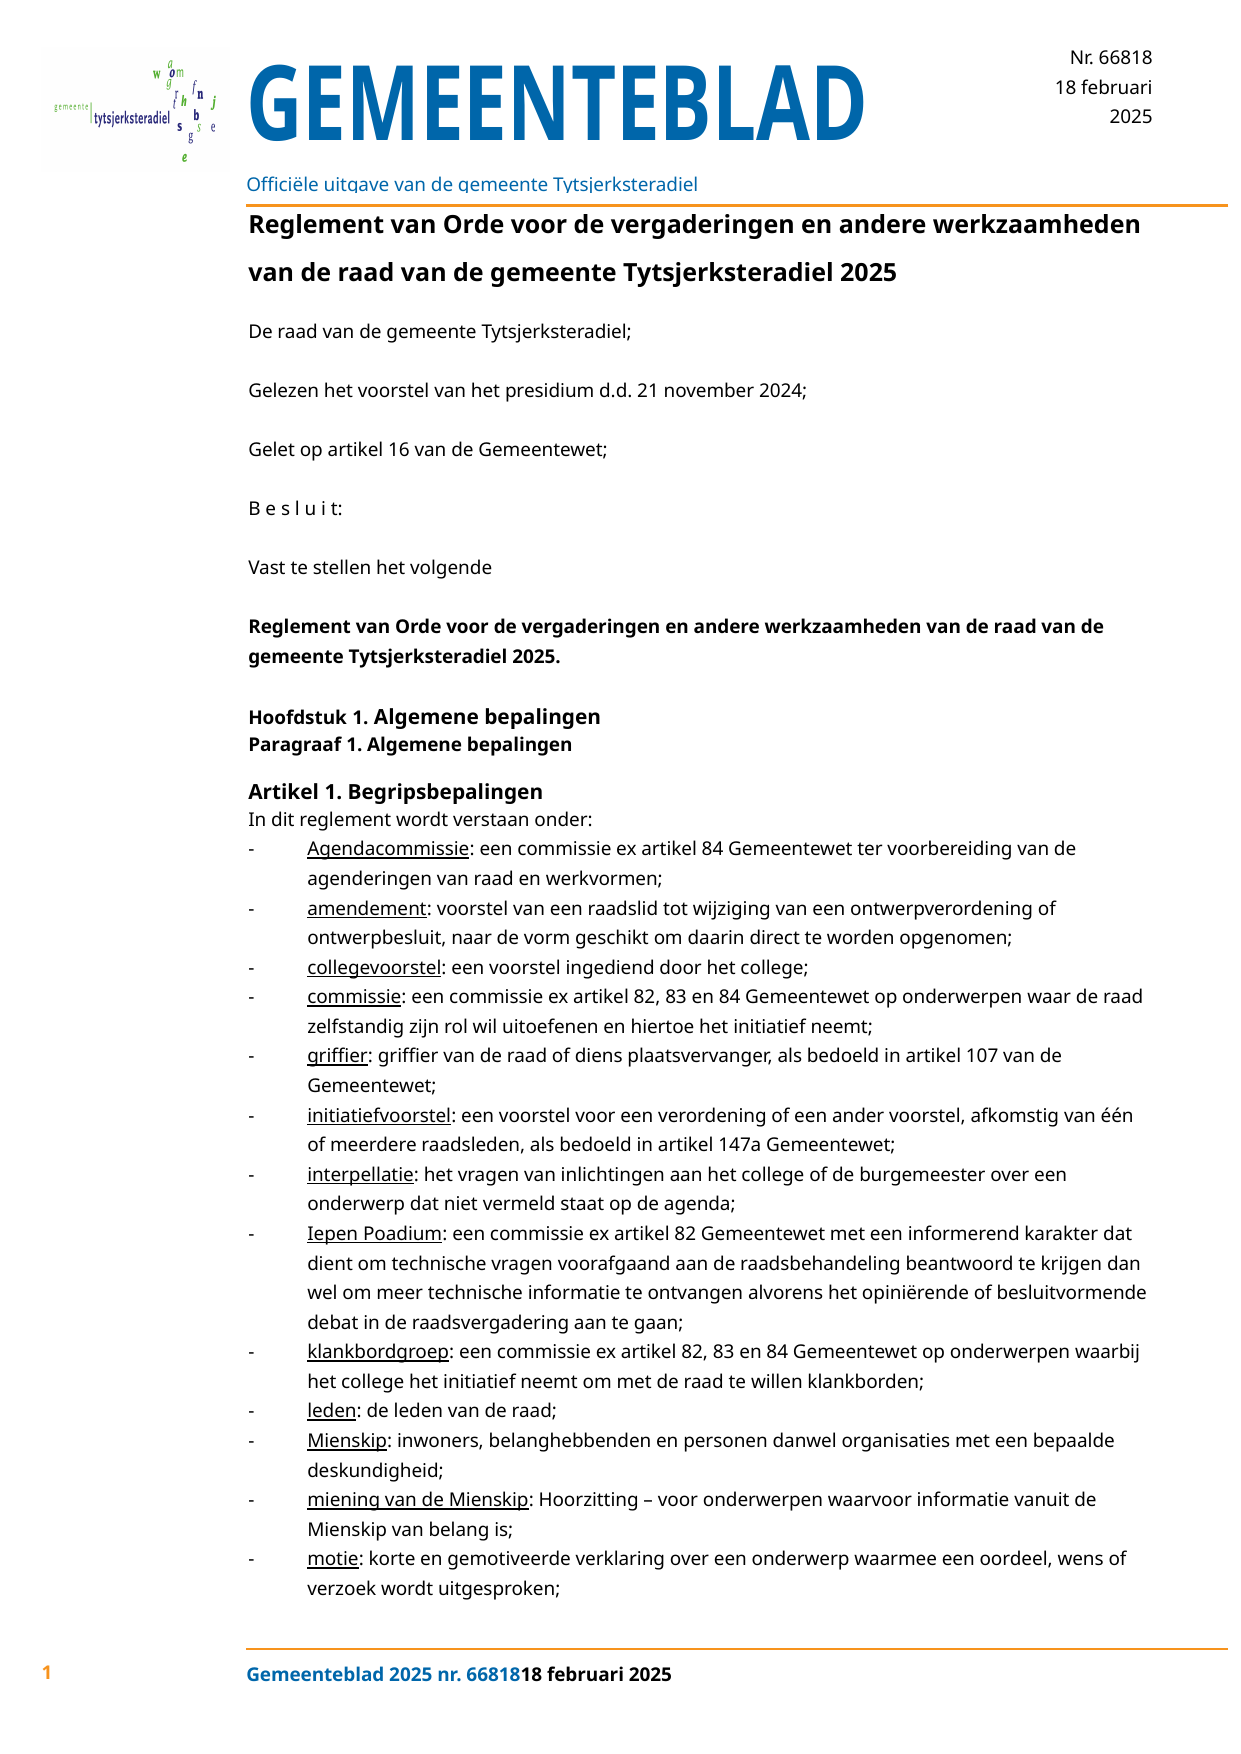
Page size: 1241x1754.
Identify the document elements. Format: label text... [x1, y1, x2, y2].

text De raad van de gemeente Tytsjerksteradiel; [248, 318, 1152, 344]
list interpellatie: het vragen van inlichtingen aan het college of de burgemeester over een onderwerp dat niet vermeld staat op de agenda; [248, 1161, 1152, 1216]
text Vast te stellen het volgende [248, 554, 1152, 580]
list amendement: voorstel van een raadslid tot wijziging van een ontwerpverordening of ontwerpbesluit, naar de vorm geschikt om daarin direct te worden opgenomen; [248, 895, 1152, 950]
text Paragraaf 1. Algemene bepalingen [248, 731, 1152, 757]
list miening van de Mienskip: Hoorzitting – voor onderwerpen waarvoor informatie vanuit de Mienskip van belang is; [248, 1486, 1152, 1542]
text Gelezen het voorstel van het presidium d.d. 21 november 2024; [248, 377, 1152, 403]
list motie: korte en gemotiveerde verklaring over een onderwerp waarmee een oordeel, wens of verzoek wordt uitgesproken; [248, 1546, 1152, 1601]
list Mienskip: inwoners, belanghebbenden en personen danwel organisaties met een bepaalde deskundigheid; [248, 1427, 1152, 1482]
text Hoofdstuk 1. Algemene bepalingen [248, 702, 1152, 731]
text Reglement van Orde voor de vergaderingen en andere werkzaamheden van de raad van de gemeente Tytsjerksteradiel 2025 [248, 207, 1152, 288]
picture [41, 47, 231, 172]
list leden: de leden van de raad; [248, 1398, 1152, 1423]
text Artikel 1. Begripsbepalingen [248, 777, 1152, 806]
text B e s l u i t: [248, 495, 1152, 521]
list griffier: griffier van de raad of diens plaatsvervanger, als bedoeld in artikel 107 van de Gemeentewet; [248, 1043, 1152, 1098]
list klankbordgroep: een commissie ex artikel 82, 83 en 84 Gemeentewet op onderwerpen waarbij het college het initiatief neemt om met de raad te willen klankborden; [248, 1338, 1152, 1394]
text In dit reglement wordt verstaan onder: [248, 806, 1152, 832]
text Reglement van Orde voor de vergaderingen en andere werkzaamheden van de raad van de gemeente Tytsjerksteradiel 2025. [248, 614, 1152, 669]
list Agendacommissie: een commissie ex artikel 84 Gemeentewet ter voorbereiding van de agenderingen van raad en werkvormen; [248, 836, 1152, 891]
list collegevoorstel: een voorstel ingediend door het college; [248, 954, 1152, 979]
text Gelet op artikel 16 van de Gemeentewet; [248, 436, 1152, 462]
list commissie: een commissie ex artikel 82, 83 en 84 Gemeentewet op onderwerpen waar de raad zelfstandig zijn rol wil uitoefenen en hiertoe het initiatief neemt; [248, 983, 1152, 1039]
list initiatiefvoorstel: een voorstel voor een verordening of een ander voorstel, afkomstig van één of meerdere raadsleden, als bedoeld in artikel 147a Gemeentewet; [248, 1102, 1152, 1157]
list Iepen Poadium: een commissie ex artikel 82 Gemeentewet met een informerend karakter dat dient om technische vragen voorafgaand aan de raadsbehandeling beantwoord te krijgen dan wel om meer technische informatie te ontvangen alvorens het opiniërende of besluitvormende debat in de raadsvergadering aan te gaan; [248, 1220, 1152, 1334]
